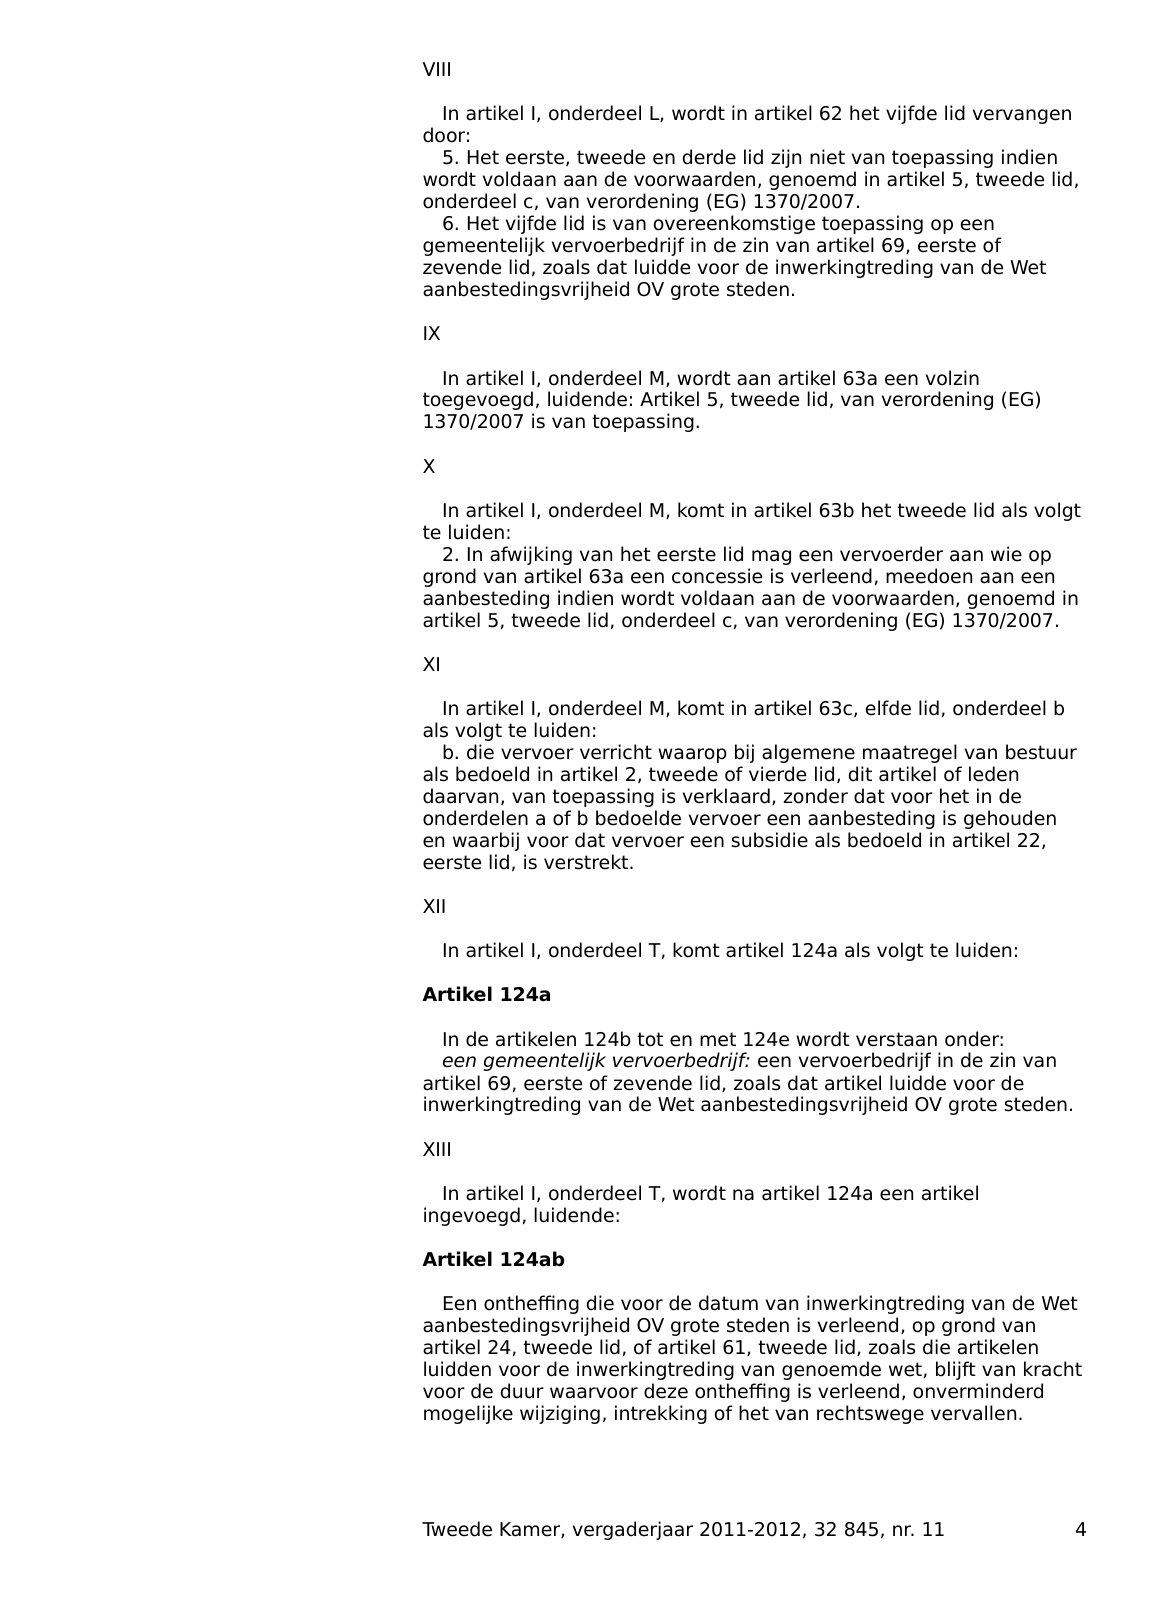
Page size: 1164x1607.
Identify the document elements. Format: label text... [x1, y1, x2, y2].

text In artikel I, onderdeel T, komt artikel 124a als volgt te luiden: [422, 940, 1087, 962]
subtitle VIII [422, 59, 1087, 81]
text In artikel I, onderdeel L, wordt in artikel 62 het vijfde lid vervangen door: [422, 103, 1087, 147]
text In artikel I, onderdeel M, wordt aan artikel 63a een volzin toegevoegd, luidende: Artikel 5, tweede lid, van verordening (EG) 1370/2007 is van toepassing. [422, 367, 1087, 433]
subtitle XII [422, 896, 1087, 918]
text In artikel I, onderdeel T, wordt na artikel 124a een artikel ingevoegd, luidende: [422, 1183, 1087, 1227]
subtitle IX [422, 323, 1087, 345]
subtitle XIII [422, 1138, 1087, 1161]
text 5. Het eerste, tweede en derde lid zijn niet van toepassing indien wordt voldaan aan de voorwaarden, genoemd in artikel 5, tweede lid, onderdeel c, van verordening (EG) 1370/2007. [422, 147, 1087, 213]
subtitle Artikel 124a [422, 984, 1087, 1006]
text In de artikelen 124b tot en met 124e wordt verstaan onder: [422, 1028, 1087, 1050]
text 2. In afwijking van het eerste lid mag een vervoerder aan wie op grond van artikel 63a een concessie is verleend, meedoen aan een aanbesteding indien wordt voldaan aan de voorwaarden, genoemd in artikel 5, tweede lid, onderdeel c, van verordening (EG) 1370/2007. [422, 544, 1087, 632]
text 6. Het vijfde lid is van overeenkomstige toepassing op een gemeentelijk vervoerbedrijf in de zin van artikel 69, eerste of zevende lid, zoals dat luidde voor de inwerkingtreding van de Wet aanbestedingsvrijheid OV grote steden. [422, 213, 1087, 301]
text In artikel I, onderdeel M, komt in artikel 63c, elfde lid, onderdeel b als volgt te luiden: [422, 698, 1087, 742]
text In artikel I, onderdeel M, komt in artikel 63b het tweede lid als volgt te luiden: [422, 500, 1087, 544]
subtitle XI [422, 654, 1087, 676]
text Een ontheffing die voor de datum van inwerkingtreding van de Wet aanbestedingsvrijheid OV grote steden is verleend, op grond van artikel 24, tweede lid, of artikel 61, tweede lid, zoals die artikelen luidden voor de inwerkingtreding van genoemde wet, blijft van kracht voor de duur waarvoor deze ontheffing is verleend, onverminderd mogelijke wijziging, intrekking of het van rechtswege vervallen. [422, 1293, 1087, 1425]
subtitle Artikel 124ab [422, 1249, 1087, 1271]
text b. die vervoer verricht waarop bij algemene maatregel van bestuur als bedoeld in artikel 2, tweede of vierde lid, dit artikel of leden daarvan, van toepassing is verklaard, zonder dat voor het in de onderdelen a of b bedoelde vervoer een aanbesteding is gehouden en waarbij voor dat vervoer een subsidie als bedoeld in artikel 22, eerste lid, is verstrekt. [422, 742, 1087, 874]
subtitle X [422, 456, 1087, 477]
text een gemeentelijk vervoerbedrijf: een vervoerbedrijf in de zin van artikel 69, eerste of zevende lid, zoals dat artikel luidde voor de inwerkingtreding van de Wet aanbestedingsvrijheid OV grote steden. [422, 1050, 1087, 1116]
